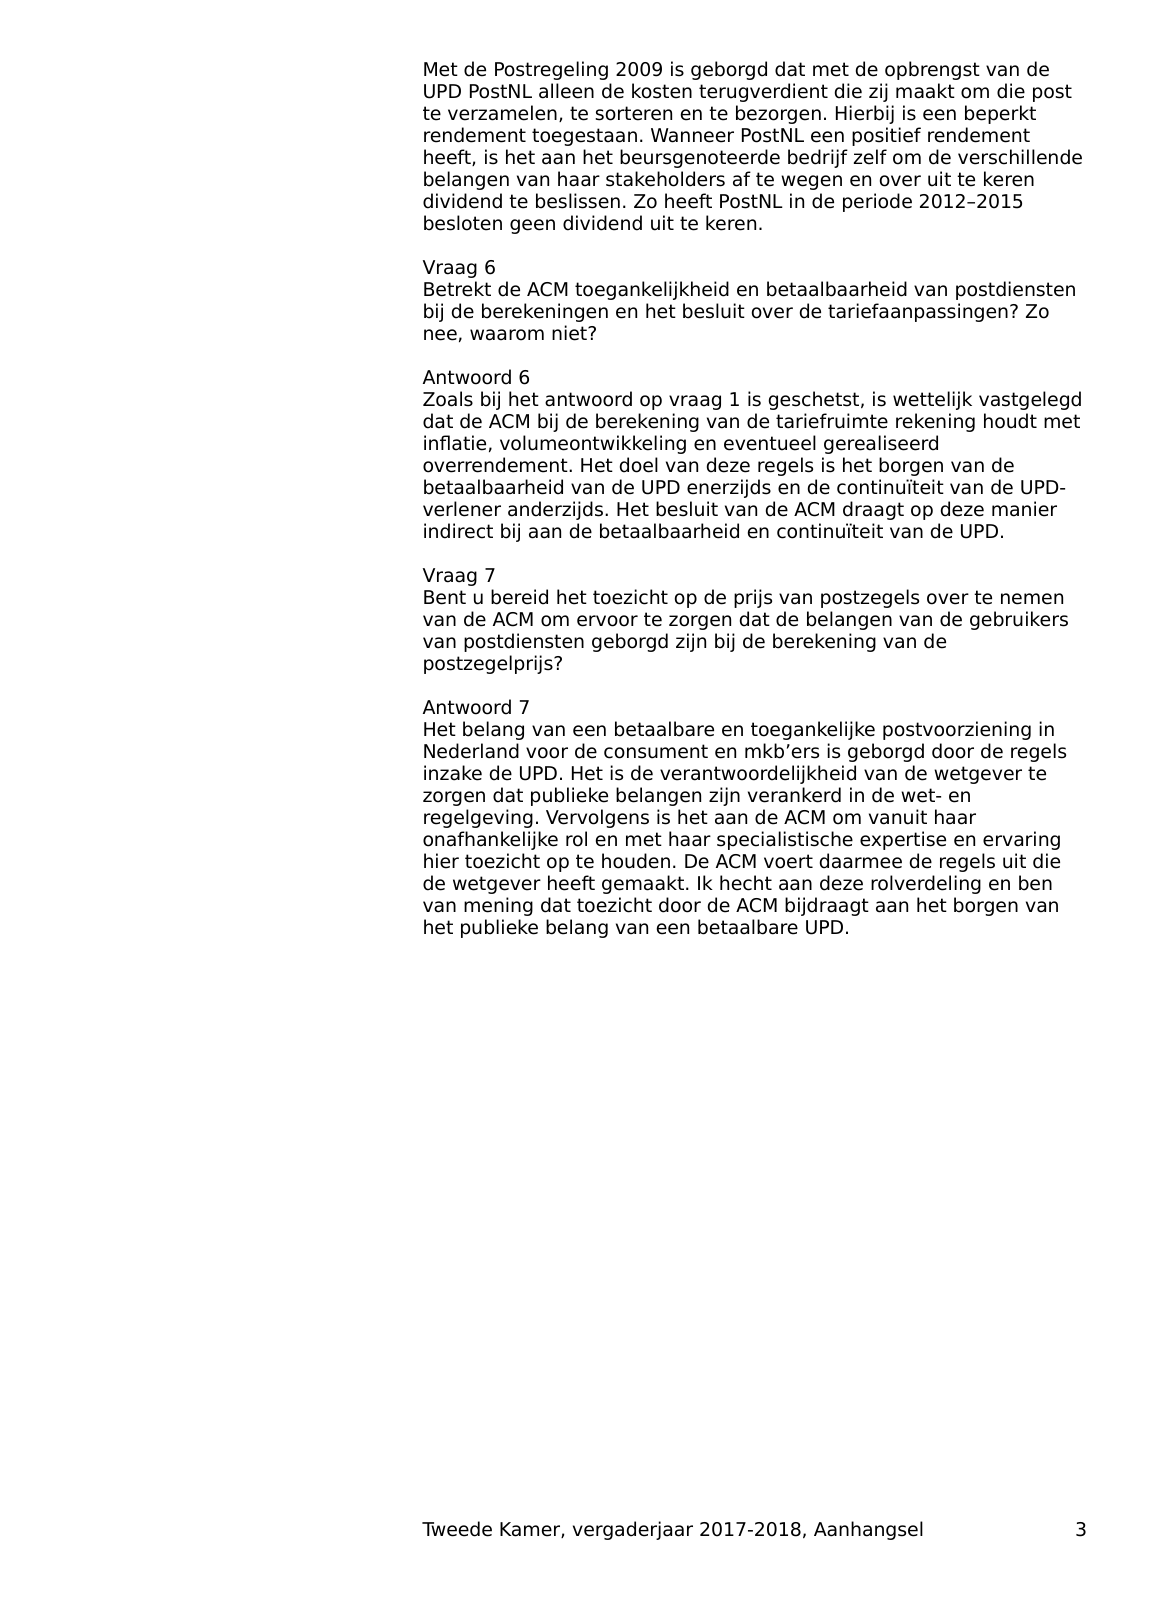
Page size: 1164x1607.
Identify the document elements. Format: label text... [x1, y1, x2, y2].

text Met de Postregeling 2009 is geborgd dat met de opbrengst van de UPD PostNL alleen de kosten terugverdient die zij maakt om die post te verzamelen, te sorteren en te bezorgen. Hierbij is een beperkt rendement toegestaan. Wanneer PostNL een positief rendement heeft, is het aan het beursgenoteerde bedrijf zelf om de verschillende belangen van haar stakeholders af te wegen en over uit te keren dividend te beslissen. Zo heeft PostNL in de periode 2012–2015 besloten geen dividend uit te keren. [422, 59, 1087, 235]
text Antwoord 6 [422, 367, 1087, 389]
text Het belang van een betaalbare en toegankelijke postvoorziening in Nederland voor de consument en mkb’ers is geborgd door de regels inzake de UPD. Het is de verantwoordelijkheid van de wetgever te zorgen dat publieke belangen zijn verankerd in de wet- en regelgeving. Vervolgens is het aan de ACM om vanuit haar onafhankelijke rol en met haar specialistische expertise en ervaring hier toezicht op te houden. De ACM voert daarmee de regels uit die de wetgever heeft gemaakt. Ik hecht aan deze rolverdeling en ben van mening dat toezicht door de ACM bijdraagt aan het borgen van het publieke belang van een betaalbare UPD. [422, 719, 1087, 939]
text Betrekt de ACM toegankelijkheid en betaalbaarheid van postdiensten bij de berekeningen en het besluit over de tariefaanpassingen? Zo nee, waarom niet? [422, 279, 1087, 345]
text Antwoord 7 [422, 697, 1087, 719]
text Zoals bij het antwoord op vraag 1 is geschetst, is wettelijk vastgelegd dat de ACM bij de berekening van de tariefruimte rekening houdt met inflatie, volumeontwikkeling en eventueel gerealiseerd overrendement. Het doel van deze regels is het borgen van de betaalbaarheid van de UPD enerzijds en de continuïteit van de UPD-verlener anderzijds. Het besluit van de ACM draagt op deze manier indirect bij aan de betaalbaarheid en continuïteit van de UPD. [422, 389, 1087, 543]
text Vraag 6 [422, 257, 1087, 279]
text Bent u bereid het toezicht op de prijs van postzegels over te nemen van de ACM om ervoor te zorgen dat de belangen van de gebruikers van postdiensten geborgd zijn bij de berekening van de postzegelprijs? [422, 587, 1087, 675]
text Vraag 7 [422, 565, 1087, 587]
